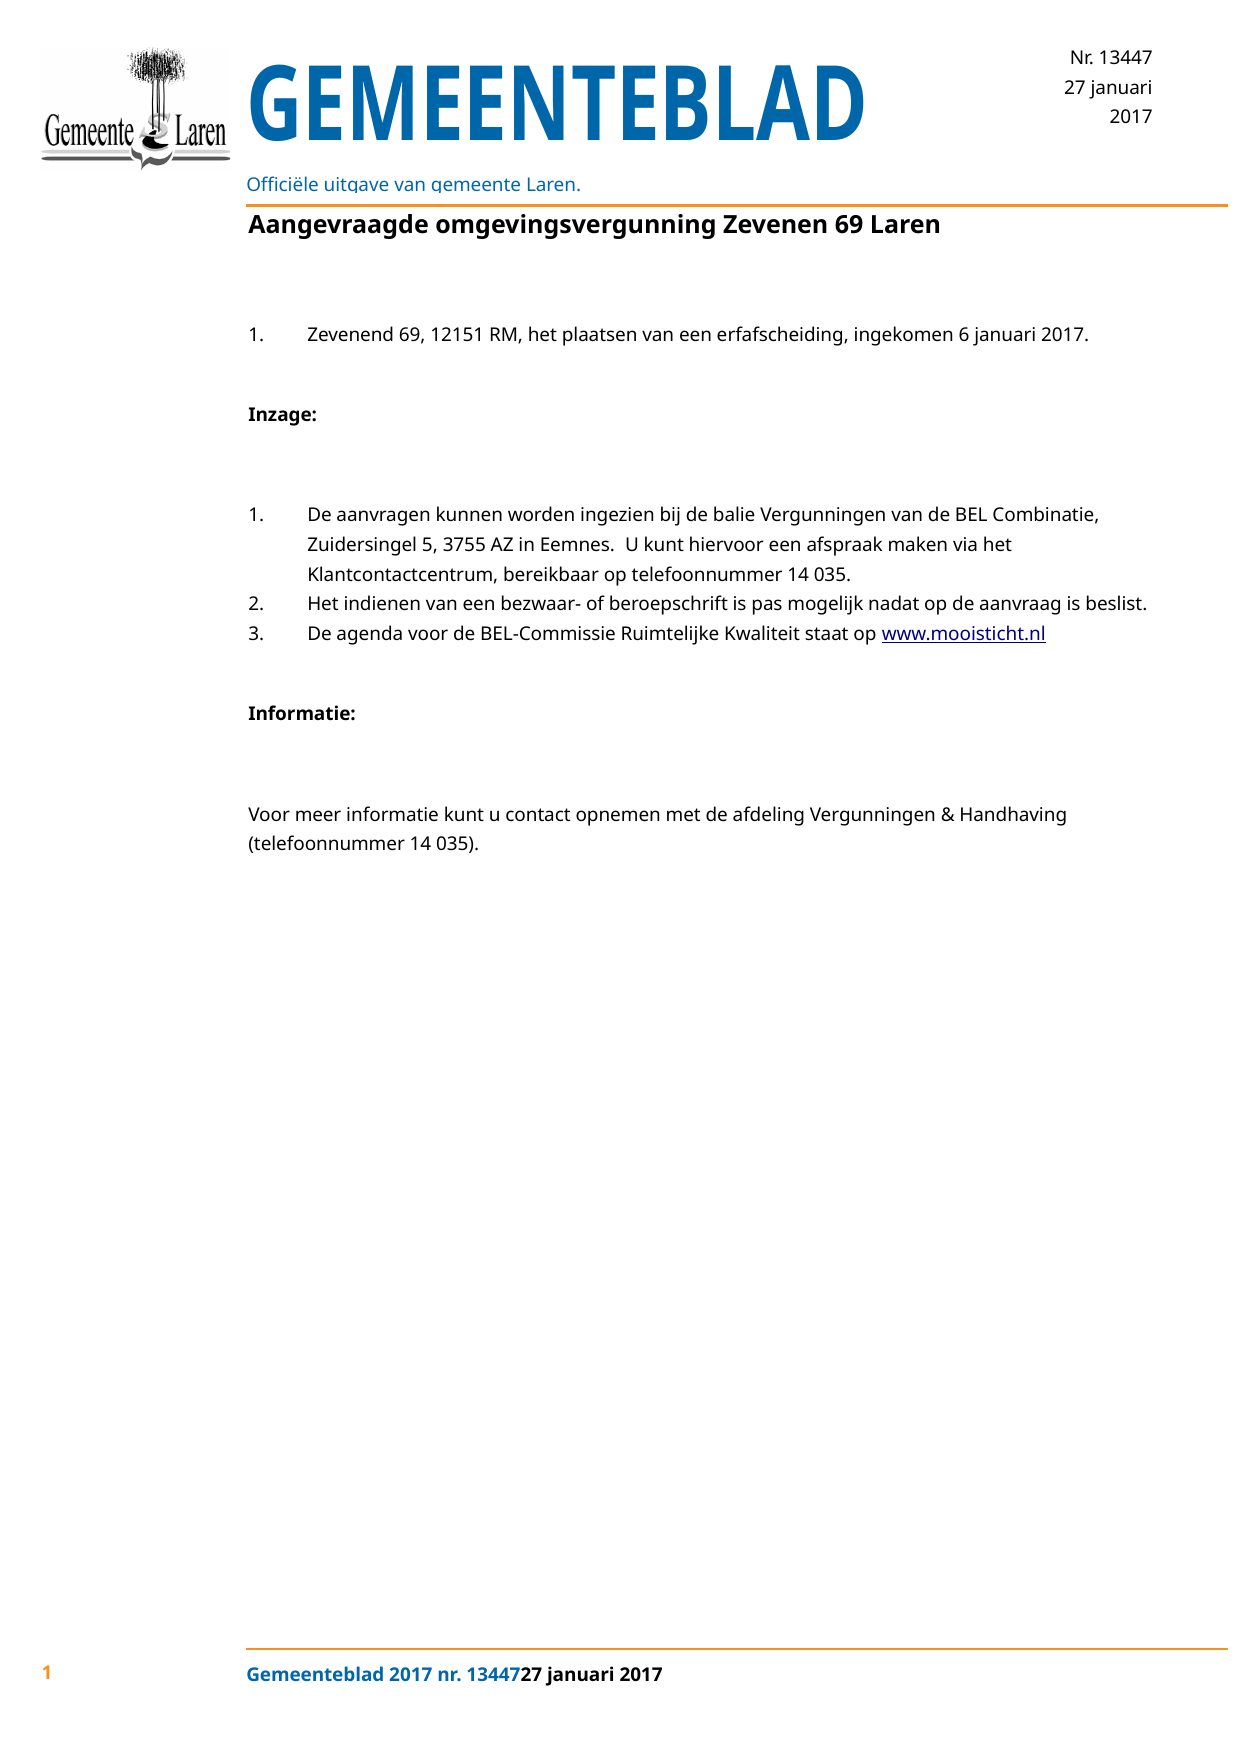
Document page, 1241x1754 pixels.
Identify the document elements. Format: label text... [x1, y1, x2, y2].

text Inzage: [248, 401, 1152, 426]
picture [41, 47, 231, 172]
list Zevenend 69, 12151 RM, het plaatsen van een erfafscheiding, ingekomen 6 januari 2017. [248, 321, 1152, 346]
list De aanvragen kunnen worden ingezien bij de balie Vergunningen van de BEL Combinatie, Zuidersingel 5, 3755 AZ in Eemnes. U kunt hiervoor een afspraak maken via het Klantcontactcentrum, bereikbaar op telefoonnummer 14 035. [248, 502, 1152, 586]
text Aangevraagde omgevingsvergunning Zevenen 69 Laren [248, 207, 1152, 241]
text Voor meer informatie kunt u contact opnemen met de afdeling Vergunningen & Handhaving (telefoonnummer 14 035). [248, 801, 1152, 856]
text Informatie: [248, 700, 1152, 726]
list Het indienen van een bezwaar- of beroepschrift is pas mogelijk nadat op de aanvraag is beslist. [248, 590, 1152, 616]
list De agenda voor de BEL-Commissie Ruimtelijke Kwaliteit staat op www.mooisticht.nl [248, 620, 1152, 646]
